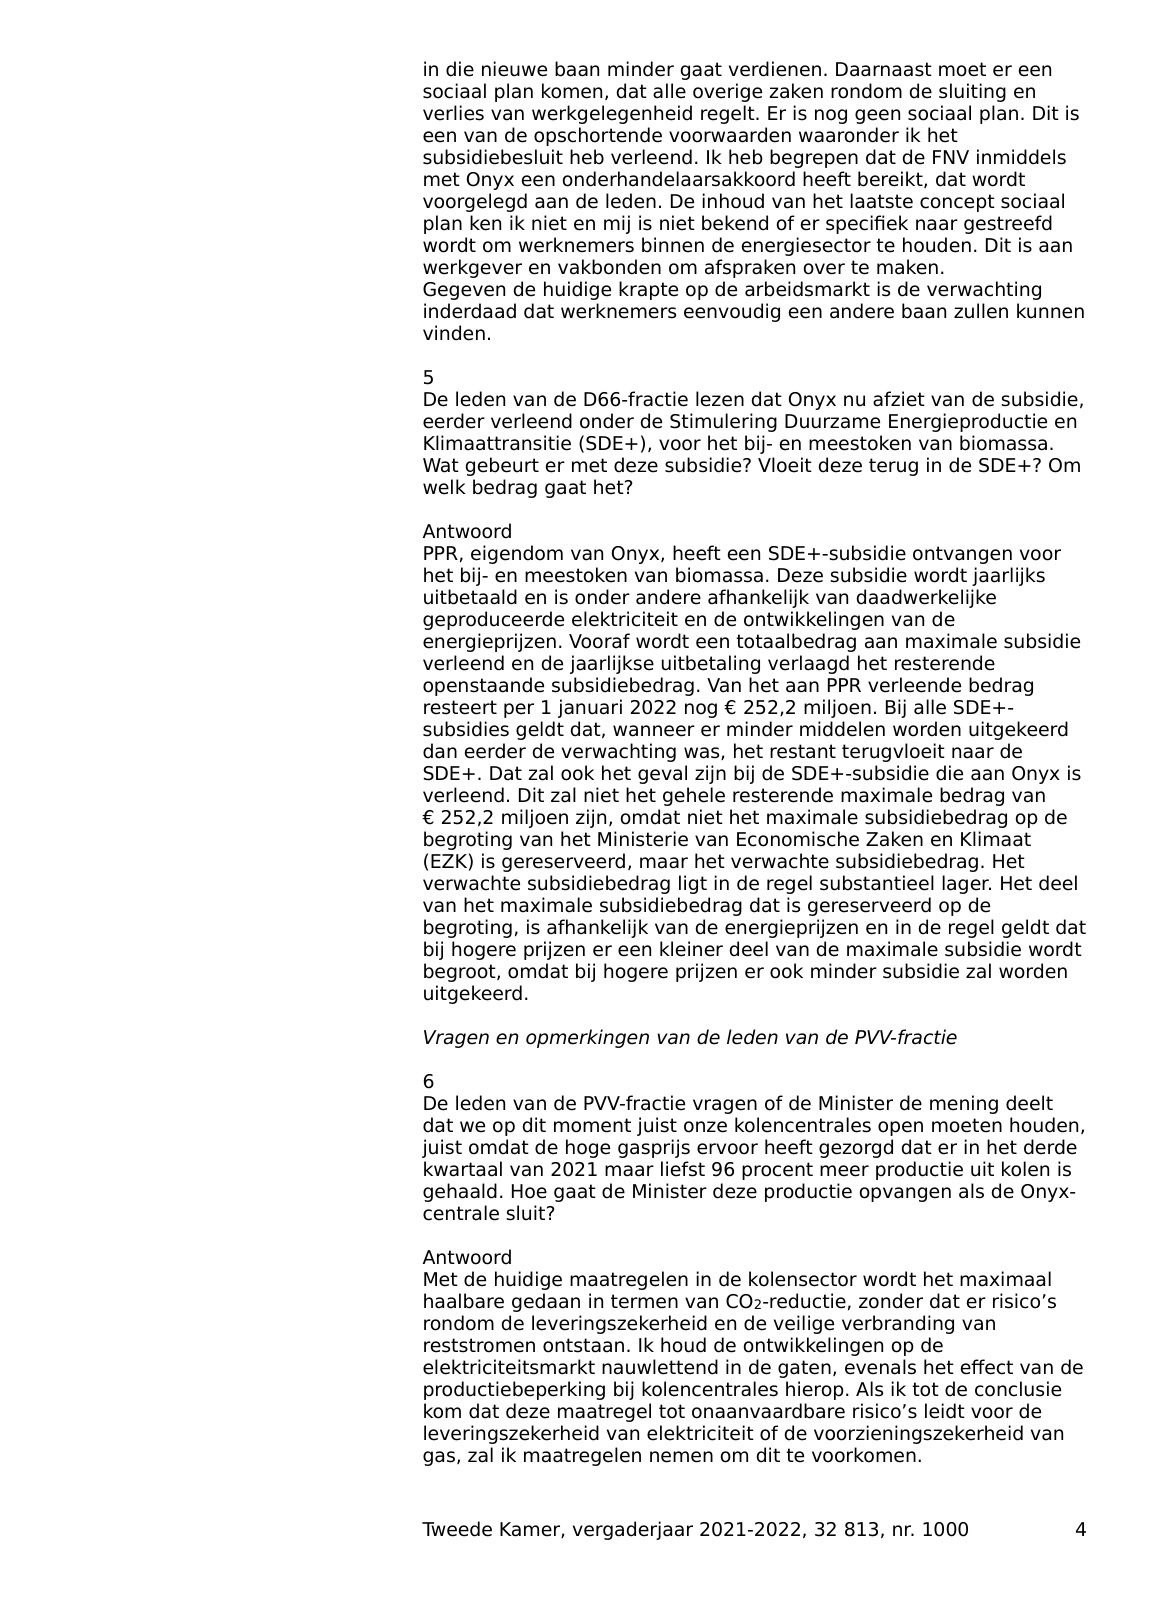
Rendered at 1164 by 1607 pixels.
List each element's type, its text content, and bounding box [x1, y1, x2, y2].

text Antwoord [422, 1247, 1087, 1269]
text PPR, eigendom van Onyx, heeft een SDE+-subsidie ontvangen voor het bij- en meestoken van biomassa. Deze subsidie wordt jaarlijks uitbetaald en is onder andere afhankelijk van daadwerkelijke geproduceerde elektriciteit en de ontwikkelingen van de energieprijzen. Vooraf wordt een totaalbedrag aan maximale subsidie verleend en de jaarlijkse uitbetaling verlaagd het resterende openstaande subsidiebedrag. Van het aan PPR verleende bedrag resteert per 1 januari 2022 nog € 252,2 miljoen. Bij alle SDE+-subsidies geldt dat, wanneer er minder middelen worden uitgekeerd dan eerder de verwachting was, het restant terugvloeit naar de SDE+. Dat zal ook het geval zijn bij de SDE+-subsidie die aan Onyx is verleend. Dit zal niet het gehele resterende maximale bedrag van € 252,2 miljoen zijn, omdat niet het maximale subsidiebedrag op de begroting van het Ministerie van Economische Zaken en Klimaat (EZK) is gereserveerd, maar het verwachte subsidiebedrag. Het verwachte subsidiebedrag ligt in de regel substantieel lager. Het deel van het maximale subsidiebedrag dat is gereserveerd op de begroting, is afhankelijk van de energieprijzen en in de regel geldt dat bij hogere prijzen er een kleiner deel van de maximale subsidie wordt begroot, omdat bij hogere prijzen er ook minder subsidie zal worden uitgekeerd. [422, 543, 1087, 1004]
text De leden van de D66-fractie lezen dat Onyx nu afziet van de subsidie, eerder verleend onder de Stimulering Duurzame Energieproductie en Klimaattransitie (SDE+), voor het bij- en meestoken van biomassa. Wat gebeurt er met deze subsidie? Vloeit deze terug in de SDE+? Om welk bedrag gaat het? [422, 389, 1087, 499]
text in die nieuwe baan minder gaat verdienen. Daarnaast moet er een sociaal plan komen, dat alle overige zaken rondom de sluiting en verlies van werkgelegenheid regelt. Er is nog geen sociaal plan. Dit is een van de opschortende voorwaarden waaronder ik het subsidiebesluit heb verleend. Ik heb begrepen dat de FNV inmiddels met Onyx een onderhandelaarsakkoord heeft bereikt, dat wordt voorgelegd aan de leden. De inhoud van het laatste concept sociaal plan ken ik niet en mij is niet bekend of er specifiek naar gestreefd wordt om werknemers binnen de energiesector te houden. Dit is aan werkgever en vakbonden om afspraken over te maken. [422, 59, 1087, 279]
text De leden van de PVV-fractie vragen of de Minister de mening deelt dat we op dit moment juist onze kolencentrales open moeten houden, juist omdat de hoge gasprijs ervoor heeft gezorgd dat er in het derde kwartaal van 2021 maar liefst 96 procent meer productie uit kolen is gehaald. Hoe gaat de Minister deze productie opvangen als de Onyx-centrale sluit? [422, 1093, 1087, 1225]
text Antwoord [422, 521, 1087, 543]
subtitle Vragen en opmerkingen van de leden van de PVV-fractie [422, 1027, 1087, 1049]
text Met de huidige maatregelen in de kolensector wordt het maximaal haalbare gedaan in termen van CO2-reductie, zonder dat er risico’s rondom de leveringszekerheid en de veilige verbranding van reststromen ontstaan. Ik houd de ontwikkelingen op de elektriciteitsmarkt nauwlettend in de gaten, evenals het effect van de productiebeperking bij kolencentrales hierop. Als ik tot de conclusie kom dat deze maatregel tot onaanvaardbare risico’s leidt voor de leveringszekerheid van elektriciteit of de voorzieningszekerheid van gas, zal ik maatregelen nemen om dit te voorkomen. [422, 1269, 1087, 1467]
text Gegeven de huidige krapte op de arbeidsmarkt is de verwachting inderdaad dat werknemers eenvoudig een andere baan zullen kunnen vinden. [422, 279, 1087, 345]
text 5 [422, 367, 1087, 389]
text 6 [422, 1071, 1087, 1093]
